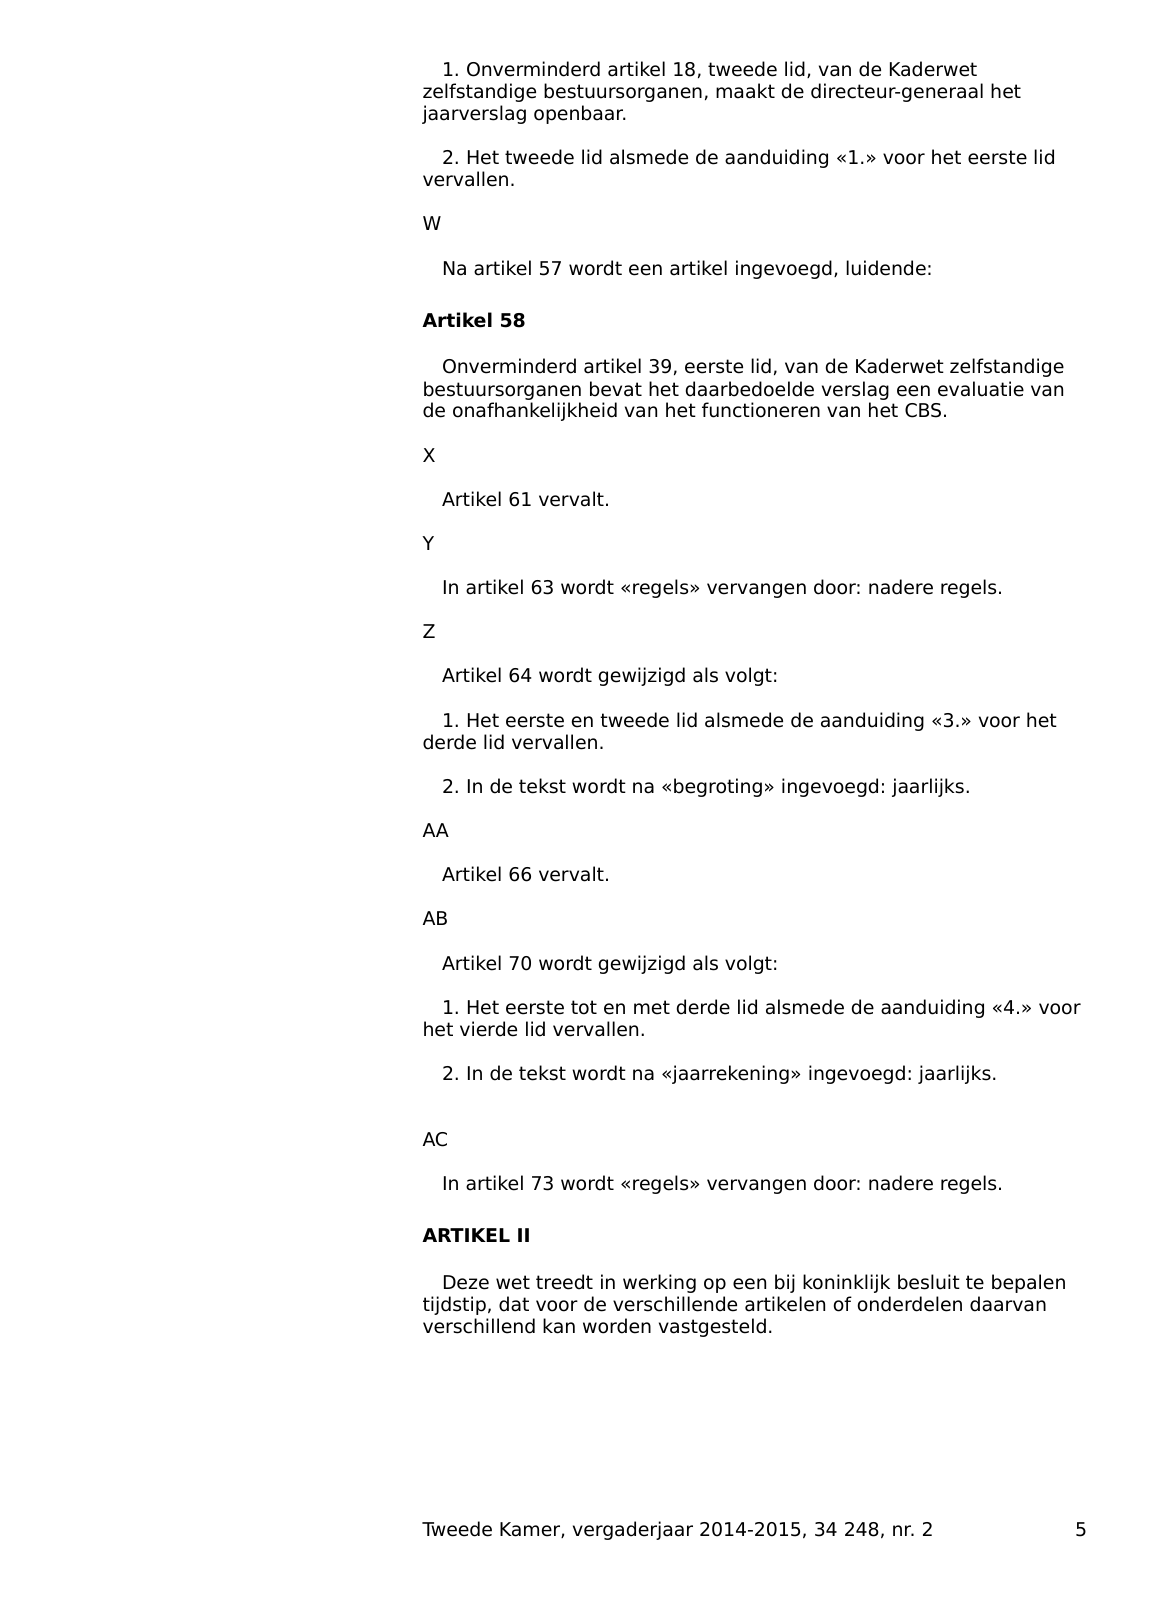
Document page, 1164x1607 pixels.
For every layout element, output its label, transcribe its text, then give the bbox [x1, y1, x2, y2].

text 2. Het tweede lid alsmede de aanduiding «1.» voor het eerste lid vervallen. [422, 147, 1087, 191]
text 1. Het eerste tot en met derde lid alsmede de aanduiding «4.» voor het vierde lid vervallen. [422, 997, 1087, 1041]
text Artikel 64 wordt gewijzigd als volgt: [422, 665, 1087, 687]
text X [422, 444, 1087, 467]
text W [422, 213, 1087, 235]
text AA [422, 820, 1087, 842]
text Y [422, 533, 1087, 555]
text 1. Onverminderd artikel 18, tweede lid, van de Kaderwet zelfstandige bestuursorganen, maakt de directeur-generaal het jaarverslag openbaar. [422, 59, 1087, 125]
subtitle Artikel 58 [422, 309, 1087, 331]
text Artikel 66 vervalt. [422, 864, 1087, 886]
text AC [422, 1129, 1087, 1151]
text Onverminderd artikel 39, eerste lid, van de Kaderwet zelfstandige bestuursorganen bevat het daarbedoelde verslag een evaluatie van de onafhankelijkheid van het functioneren van het CBS. [422, 356, 1087, 422]
text Artikel 70 wordt gewijzigd als volgt: [422, 952, 1087, 974]
text In artikel 63 wordt «regels» vervangen door: nadere regels. [422, 577, 1087, 599]
text In artikel 73 wordt «regels» vervangen door: nadere regels. [422, 1173, 1087, 1195]
text Na artikel 57 wordt een artikel ingevoegd, luidende: [422, 257, 1087, 279]
text Z [422, 621, 1087, 643]
text AB [422, 908, 1087, 930]
text 2. In de tekst wordt na «begroting» ingevoegd: jaarlijks. [422, 776, 1087, 798]
text Artikel 61 vervalt. [422, 489, 1087, 511]
subtitle ARTIKEL II [422, 1225, 1087, 1247]
text Deze wet treedt in werking op een bij koninklijk besluit te bepalen tijdstip, dat voor de verschillende artikelen of onderdelen daarvan verschillend kan worden vastgesteld. [422, 1272, 1087, 1338]
text 2. In de tekst wordt na «jaarrekening» ingevoegd: jaarlijks. [422, 1063, 1087, 1085]
text 1. Het eerste en tweede lid alsmede de aanduiding «3.» voor het derde lid vervallen. [422, 709, 1087, 753]
